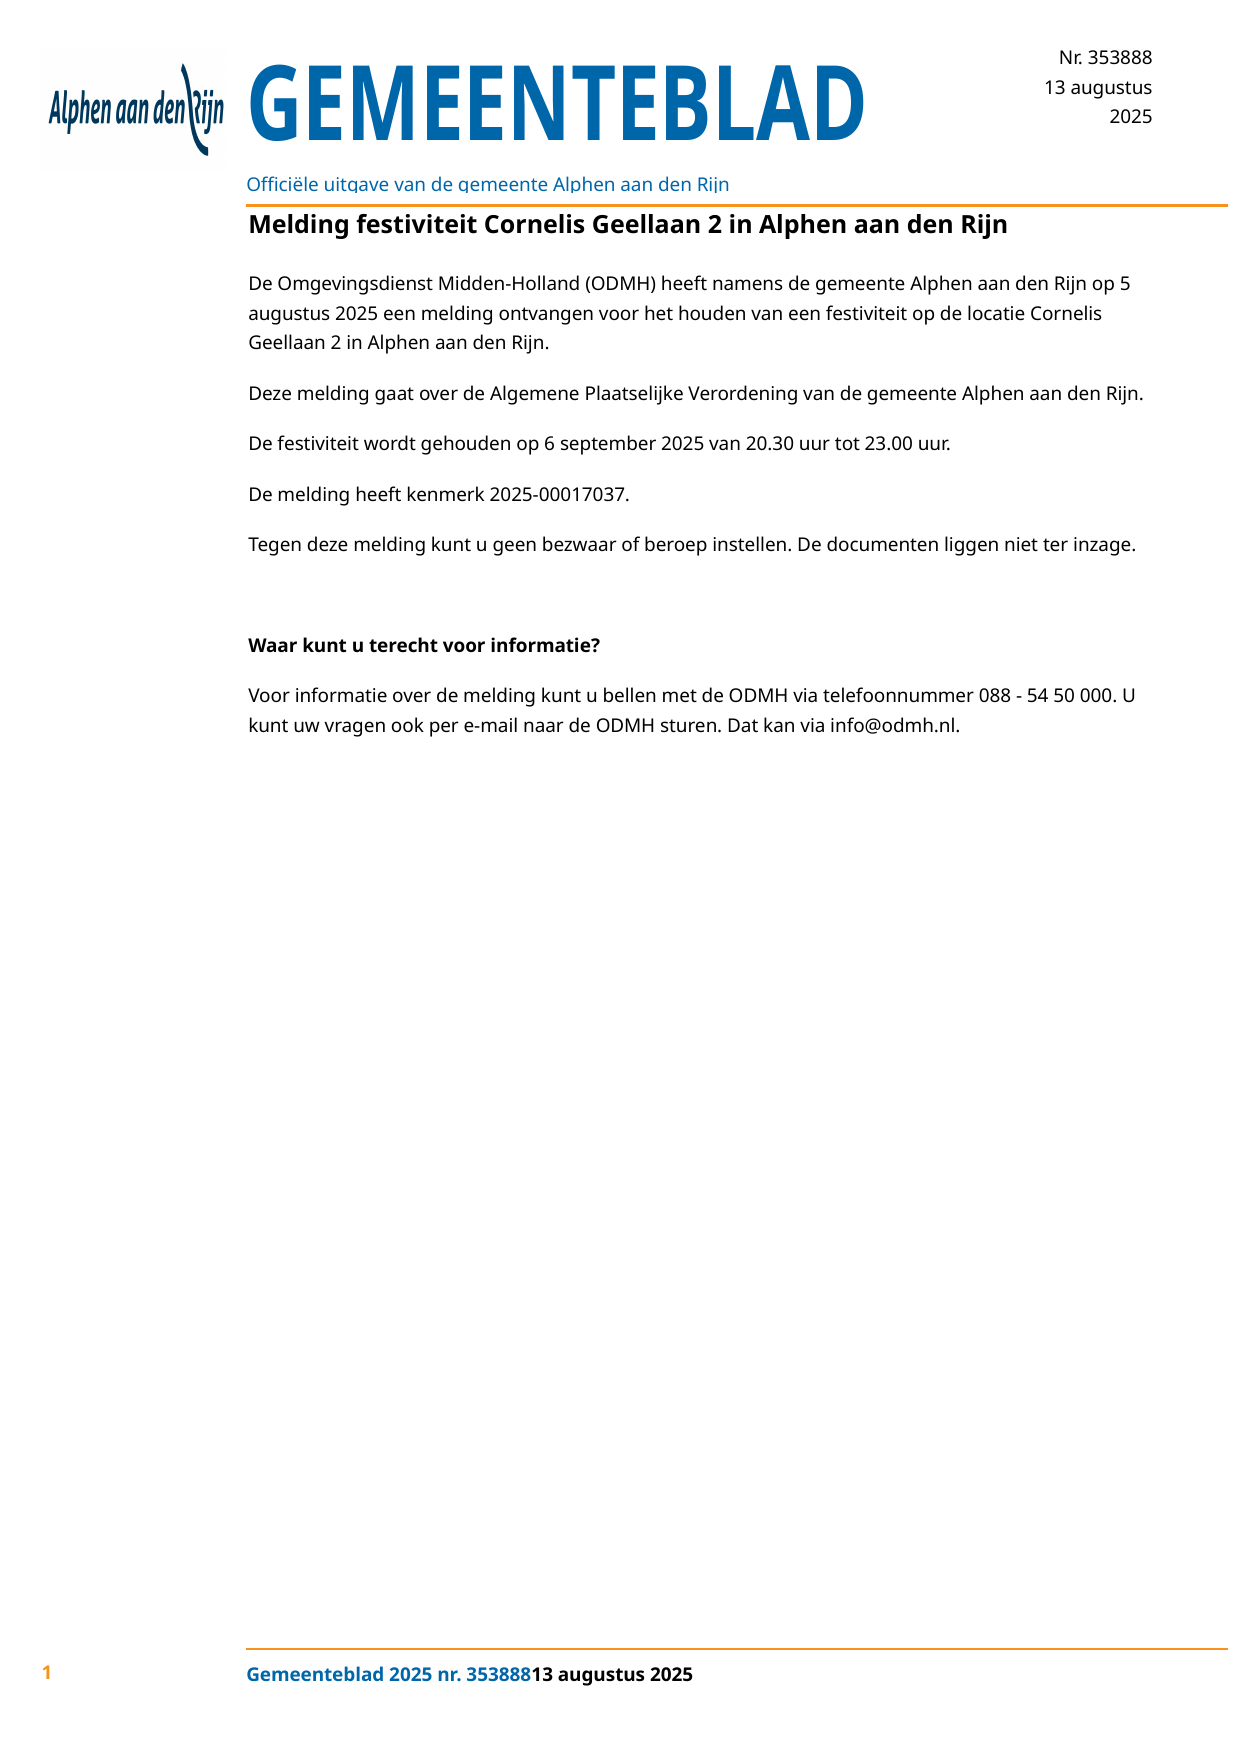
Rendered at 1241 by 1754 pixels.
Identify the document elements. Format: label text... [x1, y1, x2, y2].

text Melding festiviteit Cornelis Geellaan 2 in Alphen aan den Rijn [248, 207, 1152, 241]
picture [41, 47, 231, 172]
text De melding heeft kenmerk 2025-00017037. [248, 481, 1152, 506]
text De Omgevingsdienst Midden-Holland (ODMH) heeft namens de gemeente Alphen aan den Rijn op 5 augustus 2025 een melding ontvangen voor het houden van een festiviteit op de locatie Cornelis Geellaan 2 in Alphen aan den Rijn. [248, 270, 1152, 355]
text Deze melding gaat over de Algemene Plaatselijke Verordening van de gemeente Alphen aan den Rijn. [248, 380, 1152, 406]
text Tegen deze melding kunt u geen bezwaar of beroep instellen. De documenten liggen niet ter inzage. [248, 531, 1152, 557]
text Waar kunt u terecht voor informatie? [248, 632, 1152, 658]
text Voor informatie over de melding kunt u bellen met de ODMH via telefoonnummer 088 - 54 50 000. U kunt uw vragen ook per e-mail naar de ODMH sturen. Dat kan via info@odmh.nl. [248, 682, 1152, 738]
text De festiviteit wordt gehouden op 6 september 2025 van 20.30 uur tot 23.00 uur. [248, 430, 1152, 456]
